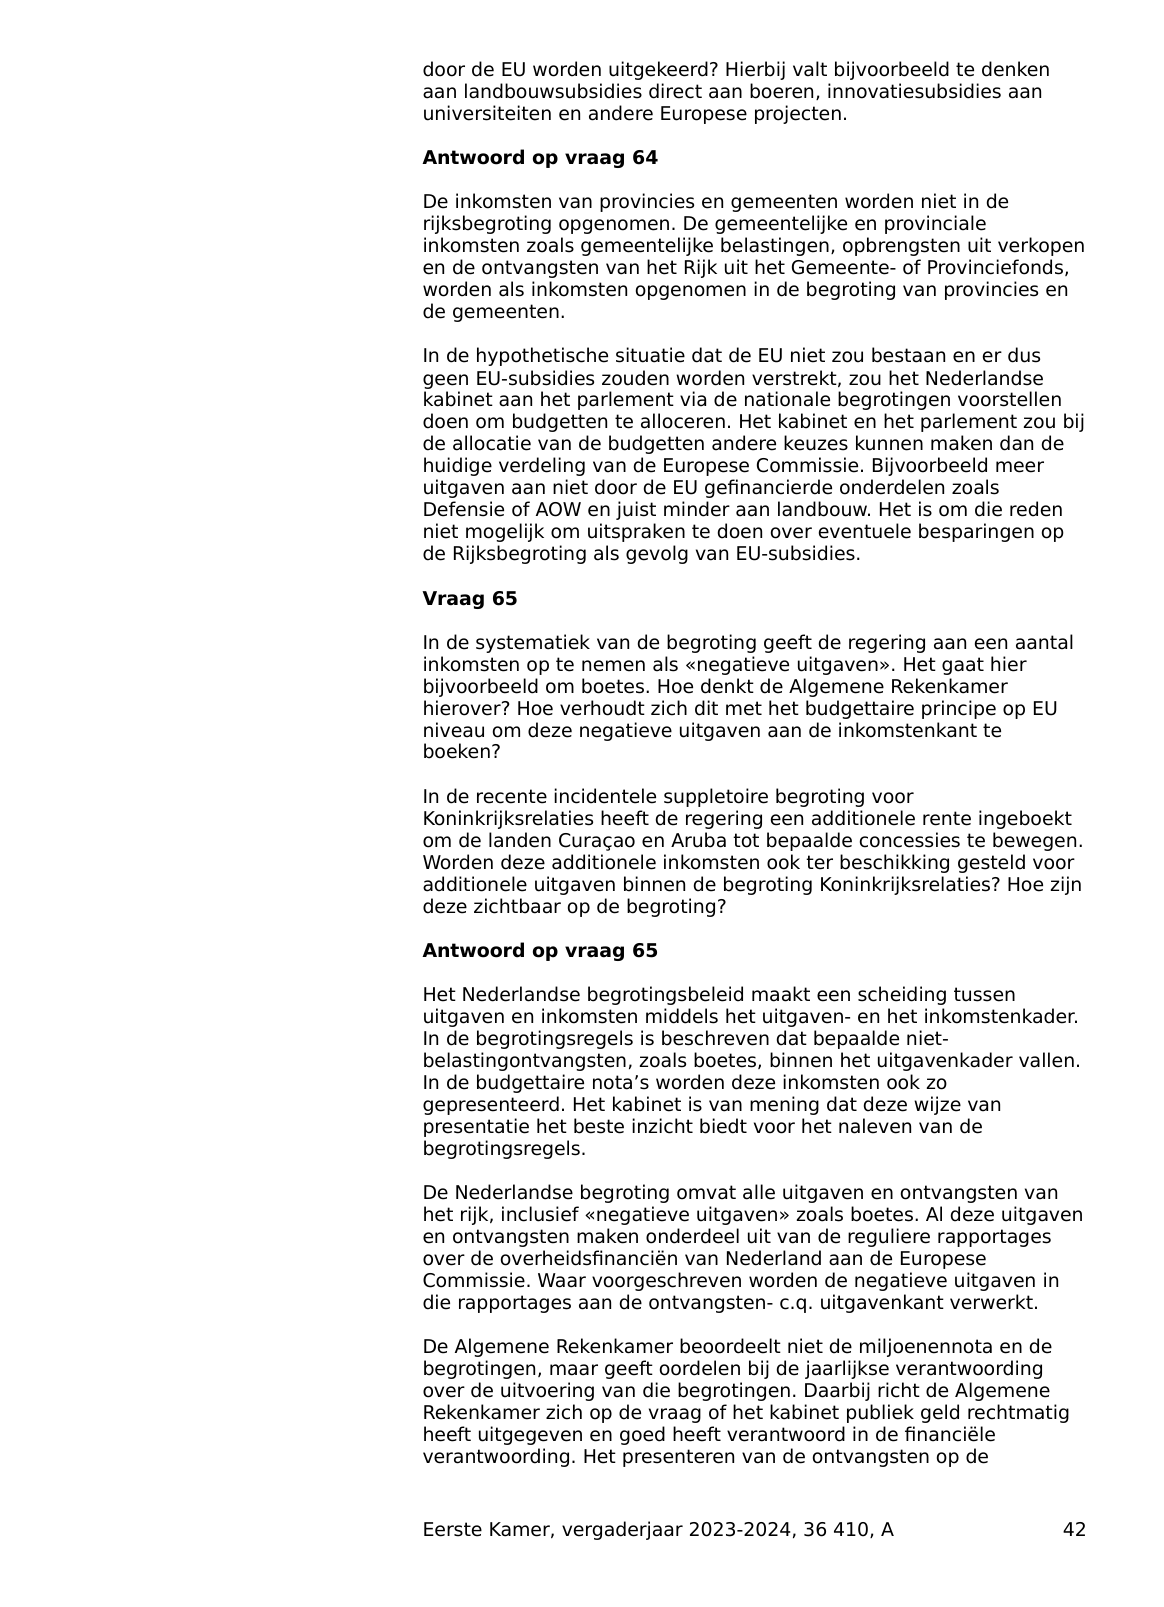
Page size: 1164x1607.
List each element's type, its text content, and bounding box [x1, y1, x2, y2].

text In de systematiek van de begroting geeft de regering aan een aantal inkomsten op te nemen als «negatieve uitgaven». Het gaat hier bijvoorbeeld om boetes. Hoe denkt de Algemene Rekenkamer hierover? Hoe verhoudt zich dit met het budgettaire principe op EU niveau om deze negatieve uitgaven aan de inkomstenkant te boeken? [422, 632, 1087, 763]
text De Nederlandse begroting omvat alle uitgaven en ontvangsten van het rijk, inclusief «negatieve uitgaven» zoals boetes. Al deze uitgaven en ontvangsten maken onderdeel uit van de reguliere rapportages over de overheidsfinanciën van Nederland aan de Europese Commissie. Waar voorgeschreven worden de negatieve uitgaven in die rapportages aan de ontvangsten- c.q. uitgavenkant verwerkt. [422, 1182, 1087, 1314]
subtitle Vraag 65 [422, 587, 1087, 609]
text In de hypothetische situatie dat de EU niet zou bestaan en er dus geen EU-subsidies zouden worden verstrekt, zou het Nederlandse kabinet aan het parlement via de nationale begrotingen voorstellen doen om budgetten te alloceren. Het kabinet en het parlement zou bij de allocatie van de budgetten andere keuzes kunnen maken dan de huidige verdeling van de Europese Commissie. Bijvoorbeeld meer uitgaven aan niet door de EU gefinancierde onderdelen zoals Defensie of AOW en juist minder aan landbouw. Het is om die reden niet mogelijk om uitspraken te doen over eventuele besparingen op de Rijksbegroting als gevolg van EU-subsidies. [422, 345, 1087, 565]
text In de recente incidentele suppletoire begroting voor Koninkrijksrelaties heeft de regering een additionele rente ingeboekt om de landen Curaçao en Aruba tot bepaalde concessies te bewegen. Worden deze additionele inkomsten ook ter beschikking gesteld voor additionele uitgaven binnen de begroting Koninkrijksrelaties? Hoe zijn deze zichtbaar op de begroting? [422, 786, 1087, 917]
text door de EU worden uitgekeerd? Hierbij valt bijvoorbeeld te denken aan landbouwsubsidies direct aan boeren, innovatiesubsidies aan universiteiten en andere Europese projecten. [422, 59, 1087, 125]
text De Algemene Rekenkamer beoordeelt niet de miljoenennota en de begrotingen, maar geeft oordelen bij de jaarlijkse verantwoording over de uitvoering van die begrotingen. Daarbij richt de Algemene Rekenkamer zich op de vraag of het kabinet publiek geld rechtmatig heeft uitgegeven en goed heeft verantwoord in de financiële verantwoording. Het presenteren van de ontvangsten op de [422, 1336, 1087, 1468]
subtitle Antwoord op vraag 65 [422, 940, 1087, 962]
text De inkomsten van provincies en gemeenten worden niet in de rijksbegroting opgenomen. De gemeentelijke en provinciale inkomsten zoals gemeentelijke belastingen, opbrengsten uit verkopen en de ontvangsten van het Rijk uit het Gemeente- of Provinciefonds, worden als inkomsten opgenomen in de begroting van provincies en de gemeenten. [422, 191, 1087, 323]
subtitle Antwoord op vraag 64 [422, 147, 1087, 169]
text Het Nederlandse begrotingsbeleid maakt een scheiding tussen uitgaven en inkomsten middels het uitgaven- en het inkomstenkader. In de begrotingsregels is beschreven dat bepaalde niet-belastingontvangsten, zoals boetes, binnen het uitgavenkader vallen. In de budgettaire nota’s worden deze inkomsten ook zo gepresenteerd. Het kabinet is van mening dat deze wijze van presentatie het beste inzicht biedt voor het naleven van de begrotingsregels. [422, 984, 1087, 1160]
